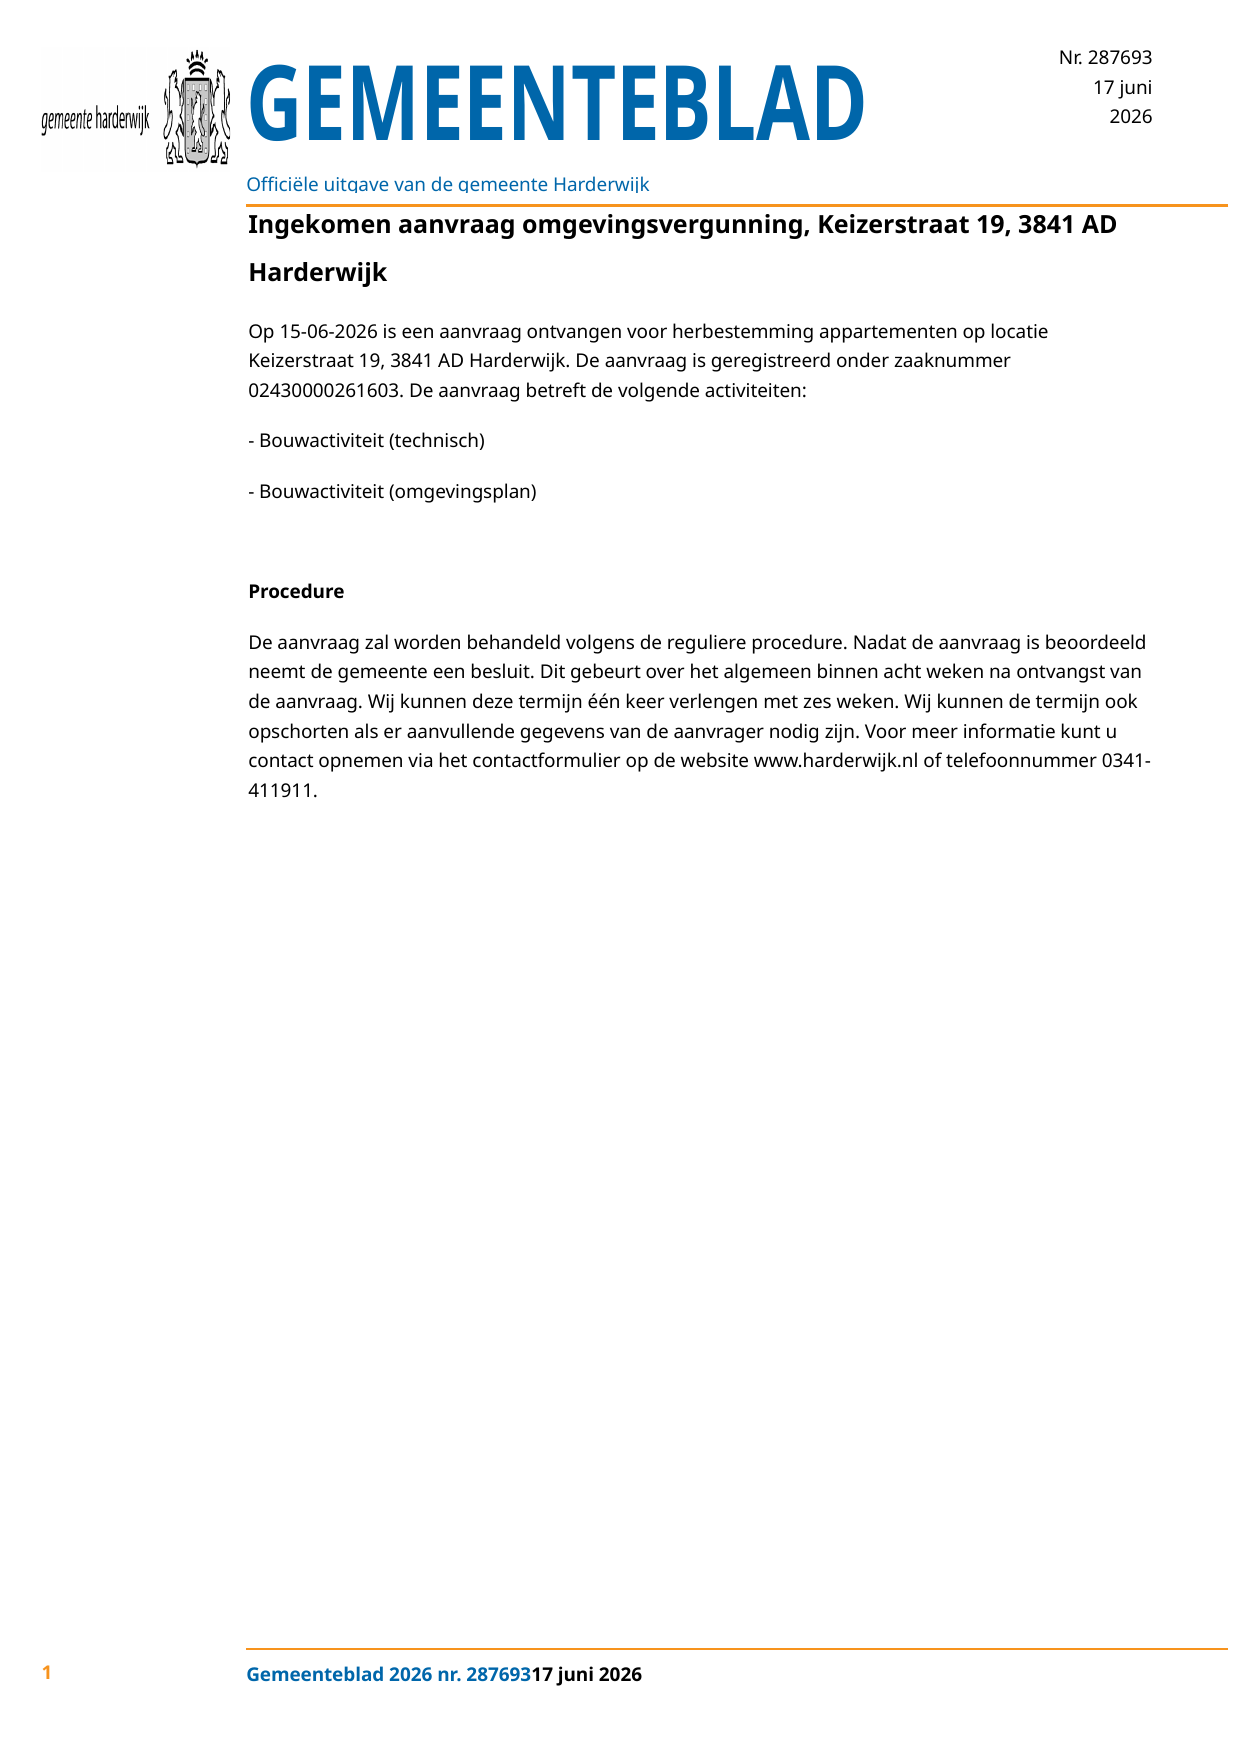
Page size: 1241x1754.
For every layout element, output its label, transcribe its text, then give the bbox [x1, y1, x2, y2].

picture [41, 47, 231, 172]
text - Bouwactiviteit (omgevingsplan) [248, 478, 1152, 504]
text Op 15-06-2026 is een aanvraag ontvangen voor herbestemming appartementen op locatie Keizerstraat 19, 3841 AD Harderwijk. De aanvraag is geregistreerd onder zaaknummer 02430000261603. De aanvraag betreft de volgende activiteiten: [248, 318, 1152, 403]
text - Bouwactiviteit (technisch) [248, 427, 1152, 453]
text De aanvraag zal worden behandeld volgens de reguliere procedure. Nadat de aanvraag is beoordeeld neemt de gemeente een besluit. Dit gebeurt over het algemeen binnen acht weken na ontvangst van de aanvraag. Wij kunnen deze termijn één keer verlengen met zes weken. Wij kunnen de termijn ook opschorten als er aanvullende gegevens van de aanvrager nodig zijn. Voor meer informatie kunt u contact opnemen via het contactformulier op de website www.harderwijk.nl of telefoonnummer 0341-411911. [248, 629, 1152, 803]
text Ingekomen aanvraag omgevingsvergunning, Keizerstraat 19, 3841 AD Harderwijk [248, 207, 1152, 288]
text Procedure [248, 579, 1152, 604]
